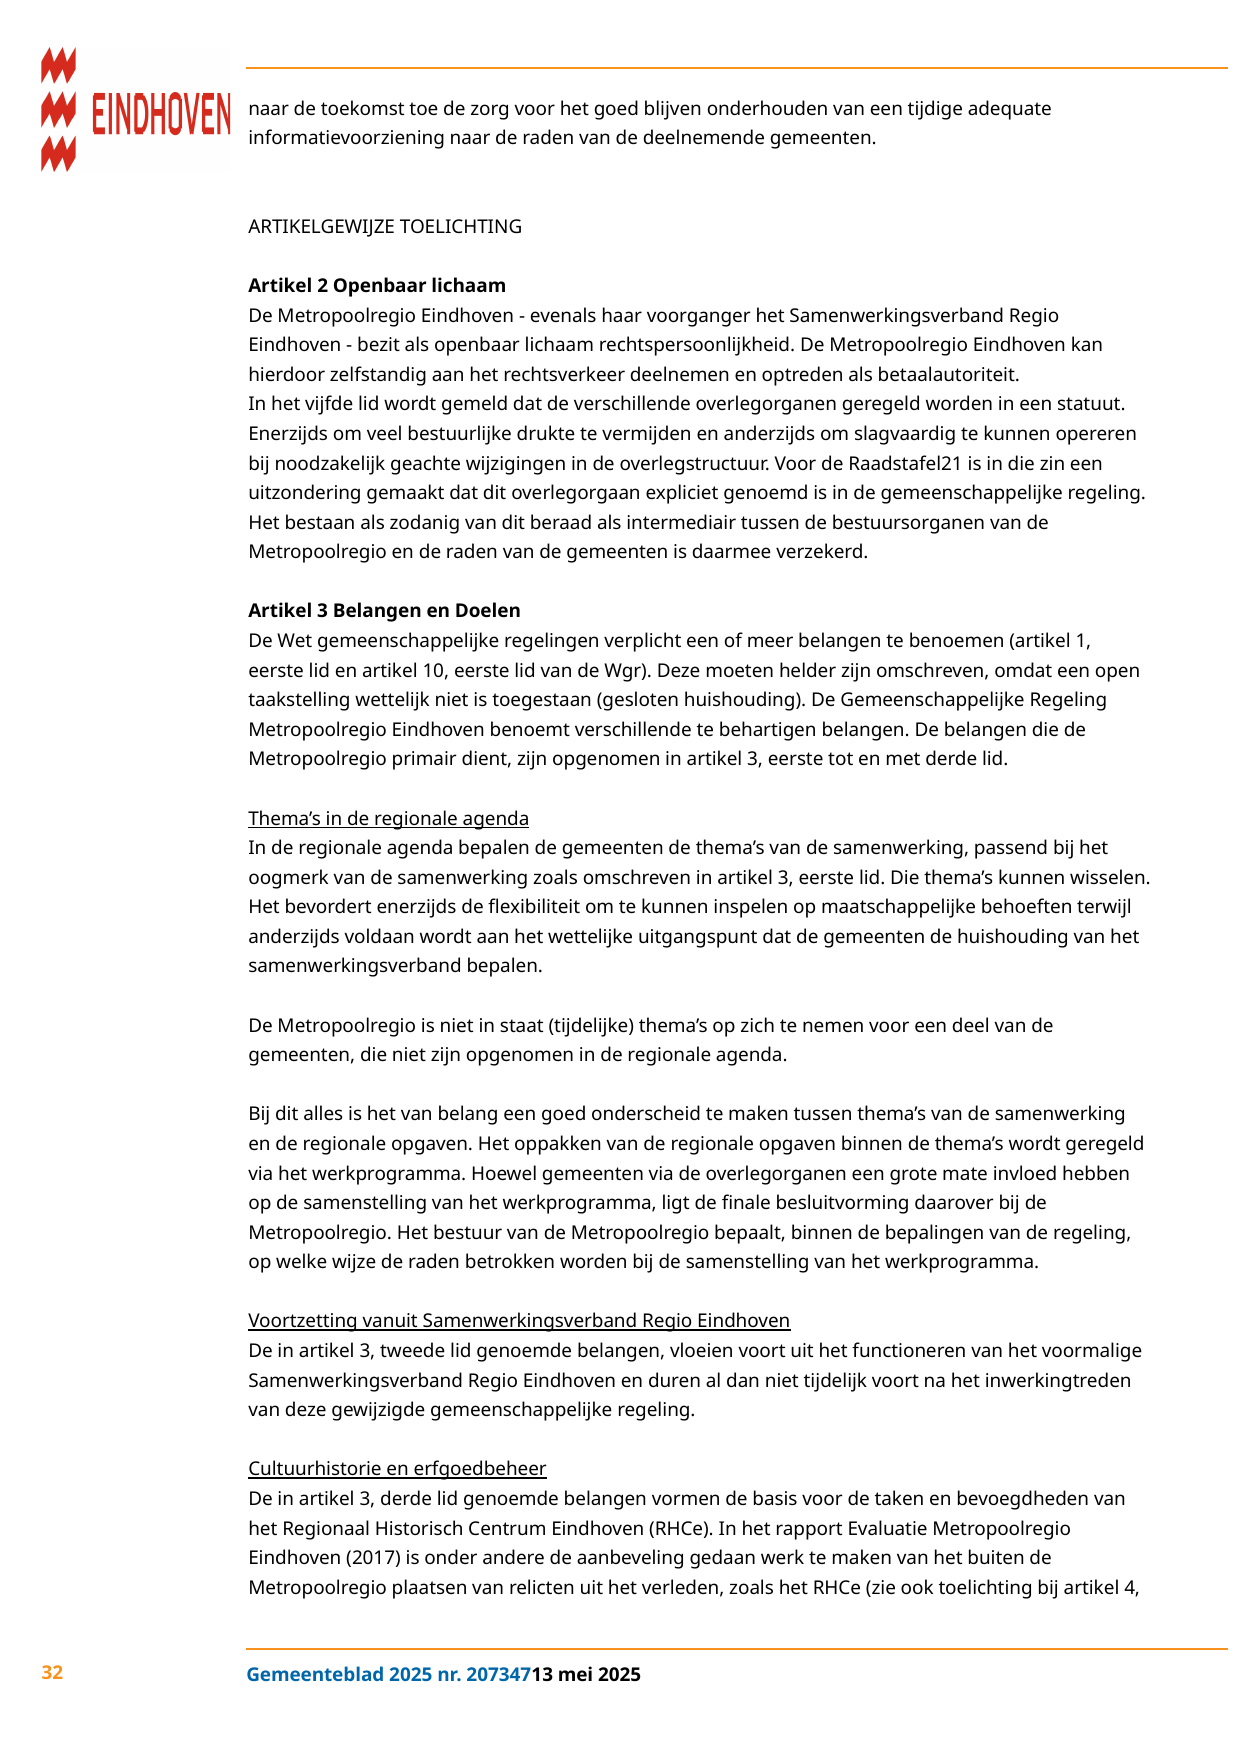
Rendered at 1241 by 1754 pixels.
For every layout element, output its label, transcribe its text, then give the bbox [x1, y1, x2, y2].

text Cultuurhistorie en erfgoedbeheer [248, 1456, 1152, 1481]
text De in artikel 3, tweede lid genoemde belangen, vloeien voort uit het functioneren van het voormalige Samenwerkingsverband Regio Eindhoven en duren al dan niet tijdelijk voort na het inwerkingtreden van deze gewijzigde gemeenschappelijke regeling. [248, 1337, 1152, 1422]
text Artikel 2 Openbaar lichaam [248, 272, 1152, 298]
text Bij dit alles is het van belang een goed onderscheid te maken tussen thema’s van de samenwerking en de regionale opgaven. Het oppakken van de regionale opgaven binnen de thema’s wordt geregeld via het werkprogramma. Hoewel gemeenten via de overlegorganen een grote mate invloed hebben op de samenstelling van het werkprogramma, ligt de finale besluitvorming daarover bij de Metropoolregio. Het bestuur van de Metropoolregio bepaalt, binnen de bepalingen van de regeling, op welke wijze de raden betrokken worden bij de samenstelling van het werkprogramma. [248, 1101, 1152, 1274]
text De Metropoolregio Eindhoven - evenals haar voorganger het Samenwerkingsverband Regio Eindhoven - bezit als openbaar lichaam rechtspersoonlijkheid. De Metropoolregio Eindhoven kan hierdoor zelfstandig aan het rechtsverkeer deelnemen en optreden als betaalautoriteit. [248, 302, 1152, 387]
text De in artikel 3, derde lid genoemde belangen vormen de basis voor de taken en bevoegdheden van het Regionaal Historisch Centrum Eindhoven (RHCe). In het rapport Evaluatie Metropoolregio Eindhoven (2017) is onder andere de aanbeveling gedaan werk te maken van het buiten de Metropoolregio plaatsen van relicten uit het verleden, zoals het RHCe (zie ook toelichting bij artikel 4, [248, 1485, 1152, 1600]
text De Wet gemeenschappelijke regelingen verplicht een of meer belangen te benoemen (artikel 1, eerste lid en artikel 10, eerste lid van de Wgr). Deze moeten helder zijn omschreven, omdat een open taakstelling wettelijk niet is toegestaan (gesloten huishouding). De Gemeenschappelijke Regeling Metropoolregio Eindhoven benoemt verschillende te behartigen belangen. De belangen die de Metropoolregio primair dient, zijn opgenomen in artikel 3, eerste tot en met derde lid. [248, 627, 1152, 771]
text Voortzetting vanuit Samenwerkingsverband Regio Eindhoven [248, 1308, 1152, 1333]
text De Metropoolregio is niet in staat (tijdelijke) thema’s op zich te nemen voor een deel van de gemeenten, die niet zijn opgenomen in de regionale agenda. [248, 1012, 1152, 1067]
text Artikel 3 Belangen en Doelen [248, 598, 1152, 623]
text In het vijfde lid wordt gemeld dat de verschillende overlegorganen geregeld worden in een statuut. Enerzijds om veel bestuurlijke drukte te vermijden en anderzijds om slagvaardig te kunnen opereren [248, 391, 1152, 446]
text In de regionale agenda bepalen de gemeenten de thema’s van de samenwerking, passend bij het oogmerk van de samenwerking zoals omschreven in artikel 3, eerste lid. Die thema’s kunnen wisselen. Het bevordert enerzijds de flexibiliteit om te kunnen inspelen op maatschappelijke behoeften terwijl anderzijds voldaan wordt aan het wettelijke uitgangspunt dat de gemeenten de huishouding van het samenwerkingsverband bepalen. [248, 834, 1152, 978]
text bij noodzakelijk geachte wijzigingen in de overlegstructuur. Voor de Raadstafel21 is in die zin een uitzondering gemaakt dat dit overlegorgaan expliciet genoemd is in de gemeenschappelijke regeling. Het bestaan als zodanig van dit beraad als intermediair tussen de bestuursorganen van de Metropoolregio en de raden van de gemeenten is daarmee verzekerd. [248, 450, 1152, 564]
text ARTIKELGEWIJZE TOELICHTING [248, 213, 1152, 239]
text naar de toekomst toe de zorg voor het goed blijven onderhouden van een tijdige adequate informatievoorziening naar de raden van de deelnemende gemeenten. [248, 95, 1152, 150]
picture [41, 47, 231, 172]
text Thema’s in de regionale agenda [248, 805, 1152, 831]
